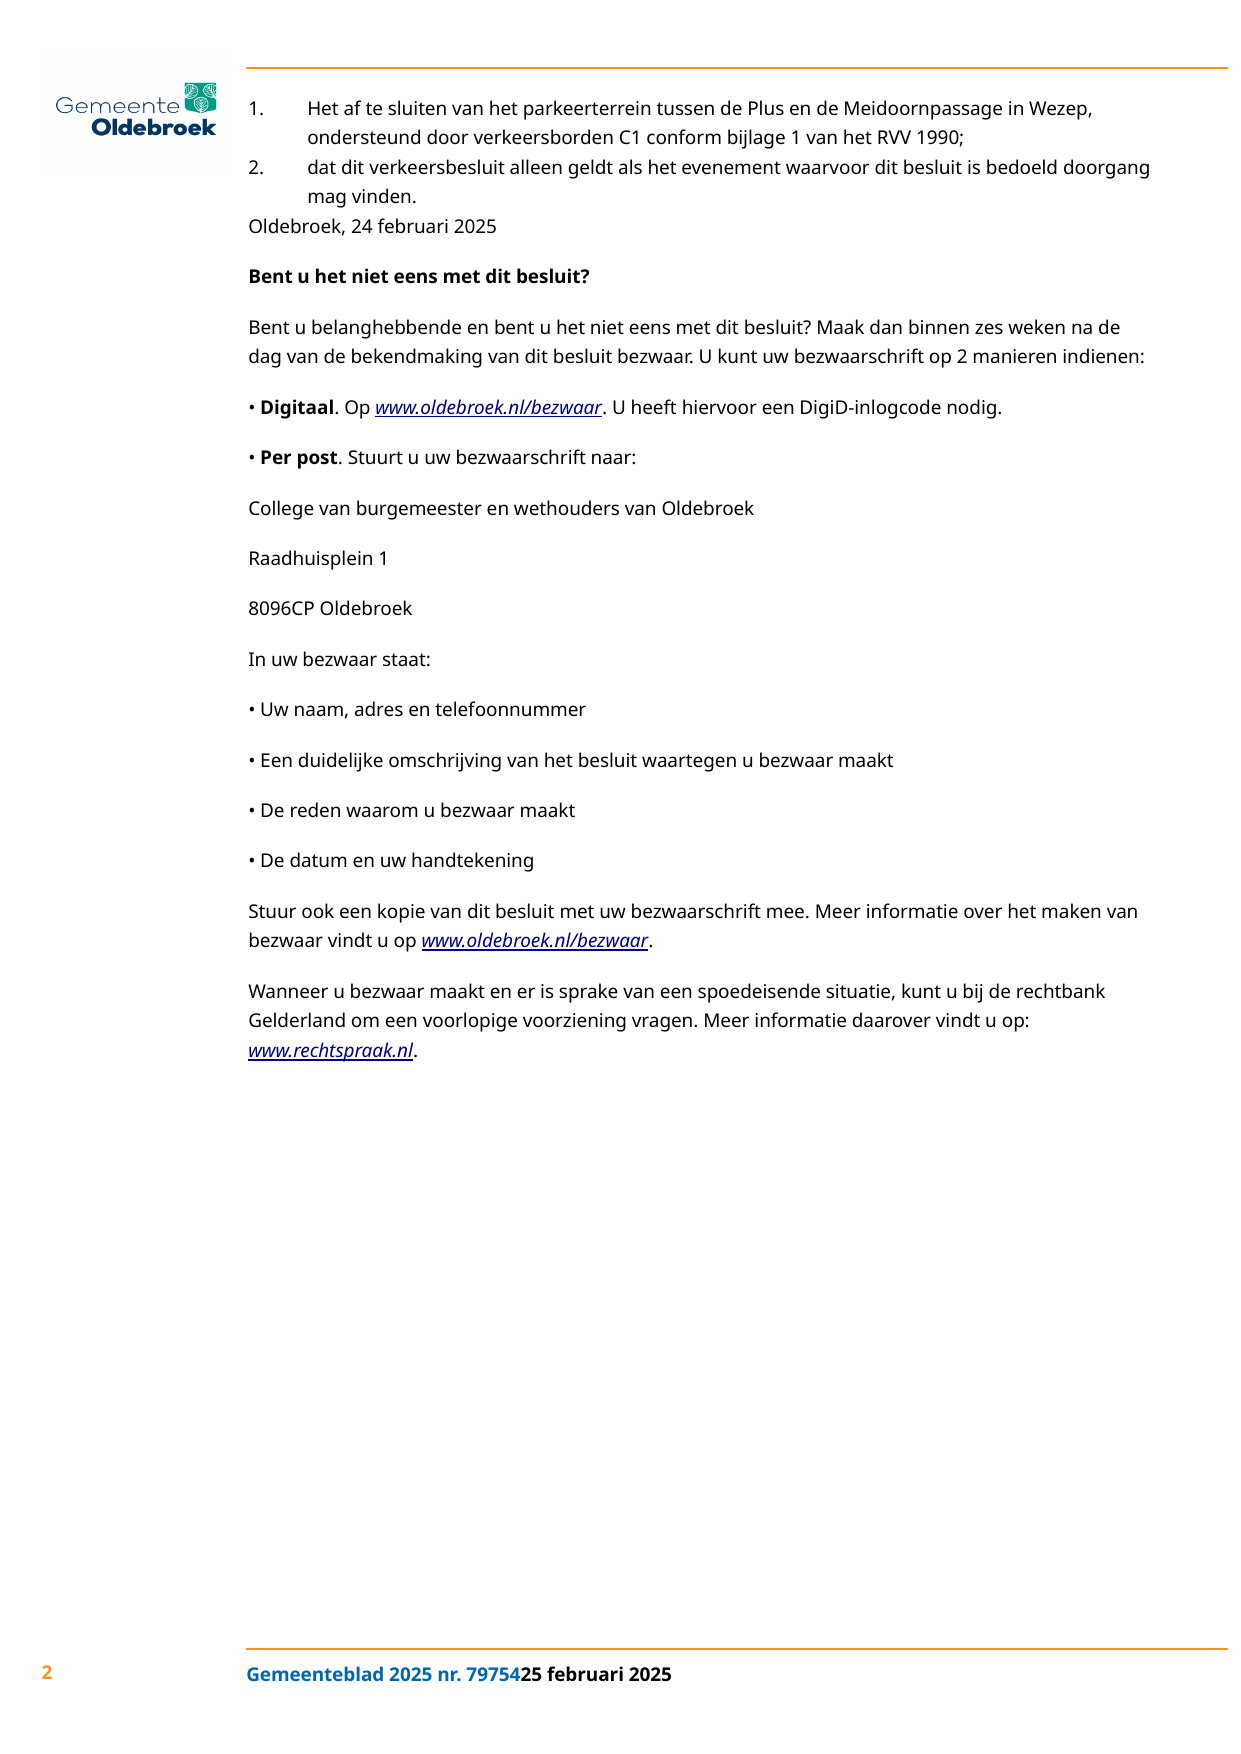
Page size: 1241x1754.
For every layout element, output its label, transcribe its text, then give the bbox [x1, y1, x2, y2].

list Het af te sluiten van het parkeerterrein tussen de Plus en de Meidoornpassage in Wezep, ondersteund door verkeersborden C1 conform bijlage 1 van het RVV 1990; [248, 95, 1152, 150]
text Wanneer u bezwaar maakt en er is sprake van een spoedeisende situatie, kunt u bij de rechtbank Gelderland om een voorlopige voorziening vragen. Meer informatie daarover vindt u op: www.rechtspraak.nl. [248, 978, 1152, 1063]
text Stuur ook een kopie van dit besluit met uw bezwaarschrift mee. Meer informatie over het maken van bezwaar vindt u op www.oldebroek.nl/bezwaar. [248, 898, 1152, 953]
text • De datum en uw handtekening [248, 848, 1152, 873]
text In uw bezwaar staat: [248, 646, 1152, 672]
text • Een duidelijke omschrijving van het besluit waartegen u bezwaar maakt [248, 747, 1152, 773]
text College van burgemeester en wethouders van Oldebroek [248, 495, 1152, 521]
text • Per post. Stuurt u uw bezwaarschrift naar: [248, 444, 1152, 470]
text Bent u het niet eens met dit besluit? [248, 263, 1152, 289]
picture [41, 47, 231, 172]
text • De reden waarom u bezwaar maakt [248, 797, 1152, 823]
text • Digitaal. Op www.oldebroek.nl/bezwaar. U heeft hiervoor een DigiD-inlogcode nodig. [248, 394, 1152, 420]
text • Uw naam, adres en telefoonnummer [248, 696, 1152, 722]
text Raadhuisplein 1 [248, 545, 1152, 571]
text Bent u belanghebbende en bent u het niet eens met dit besluit? Maak dan binnen zes weken na de dag van de bekendmaking van dit besluit bezwaar. U kunt uw bezwaarschrift op 2 manieren indienen: [248, 314, 1152, 369]
text 8096CP Oldebroek [248, 596, 1152, 621]
text Oldebroek, 24 februari 2025 [248, 213, 1152, 239]
list dat dit verkeersbesluit alleen geldt als het evenement waarvoor dit besluit is bedoeld doorgang mag vinden. [248, 154, 1152, 209]
